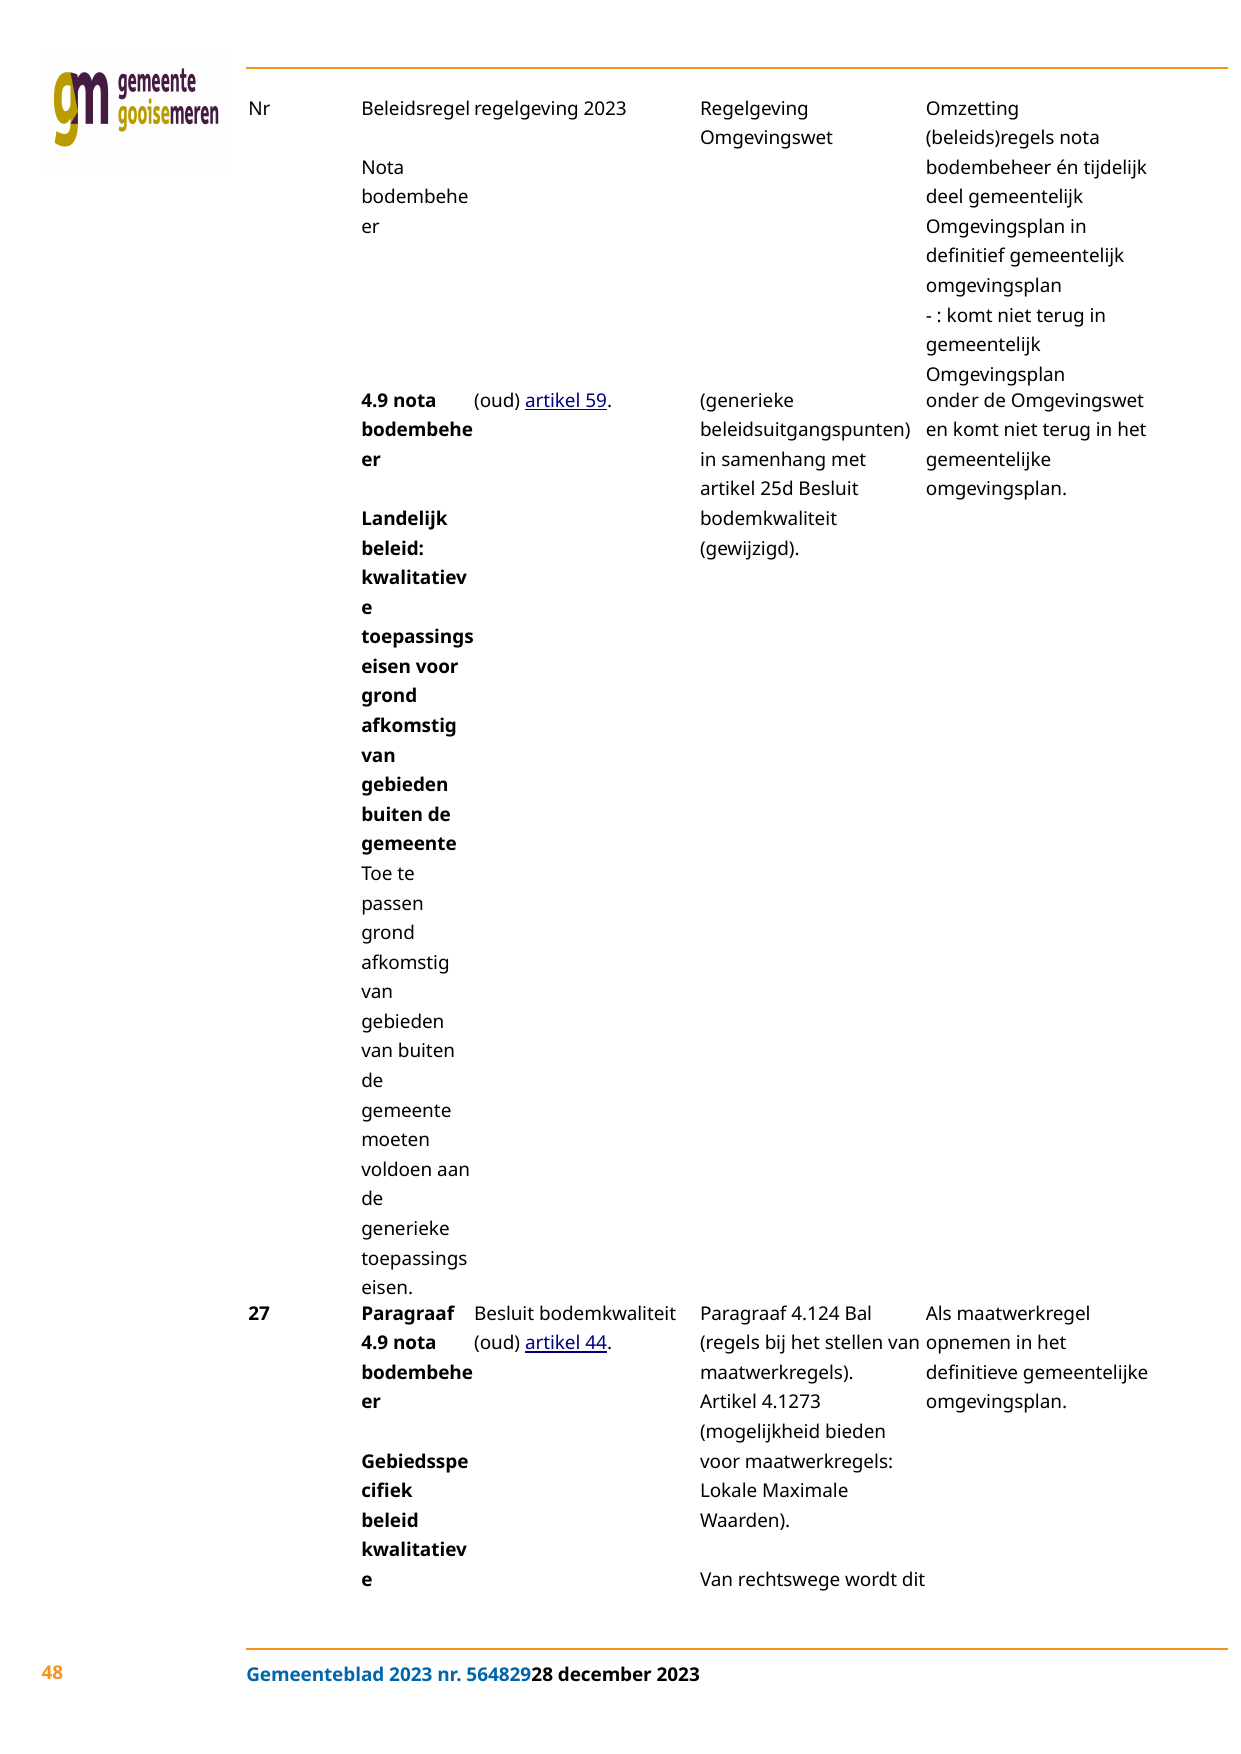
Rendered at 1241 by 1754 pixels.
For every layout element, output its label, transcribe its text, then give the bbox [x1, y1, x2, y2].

table_header Nr [248, 95, 361, 387]
table_cell [248, 387, 361, 1300]
table_cell 4.9 nota bodembeheer Landelijk beleid: kwalitatieve toepassingseisen voor grond afkomstig van gebieden buiten de gemeente Toe te passen grond afkomstig van gebieden van buiten de gemeente moeten voldoen aan de generieke toepassingseisen. [361, 387, 474, 1300]
picture [41, 47, 231, 172]
table_header regelgeving 2023 [474, 95, 700, 387]
table_cell (oud) artikel 59. [474, 387, 700, 1300]
table_cell 27 [248, 1300, 361, 1592]
table_header Omzetting (beleids)regels nota bodembeheer én tijdelijk deel gemeentelijk Omgevingsplan in definitief gemeentelijk omgevingsplan - : komt niet terug in gemeentelijk Omgevingsplan [926, 95, 1152, 387]
table_cell Paragraaf 4.124 Bal (regels bij het stellen van maatwerkregels). Artikel 4.1273 (mogelijkheid bieden voor maatwerkregels: Lokale Maximale Waarden). Van rechtswege wordt dit [700, 1300, 926, 1592]
table_cell onder de Omgevingswet en komt niet terug in het gemeentelijke omgevingsplan. [926, 387, 1152, 1300]
table_header Beleidsregel Nota bodembeheer [361, 95, 474, 387]
table_header Regelgeving Omgevingswet [700, 95, 926, 387]
table_cell Besluit bodemkwaliteit (oud) artikel 44. [474, 1300, 700, 1592]
table_cell Paragraaf 4.9 nota bodembeheer Gebiedsspecifiek beleid kwalitatieve [361, 1300, 474, 1592]
table_cell (generieke beleidsuitgangspunten) in samenhang met artikel 25d Besluit bodemkwaliteit (gewijzigd). [700, 387, 926, 1300]
table_cell Als maatwerkregel opnemen in het definitieve gemeentelijke omgevingsplan. [926, 1300, 1152, 1592]
